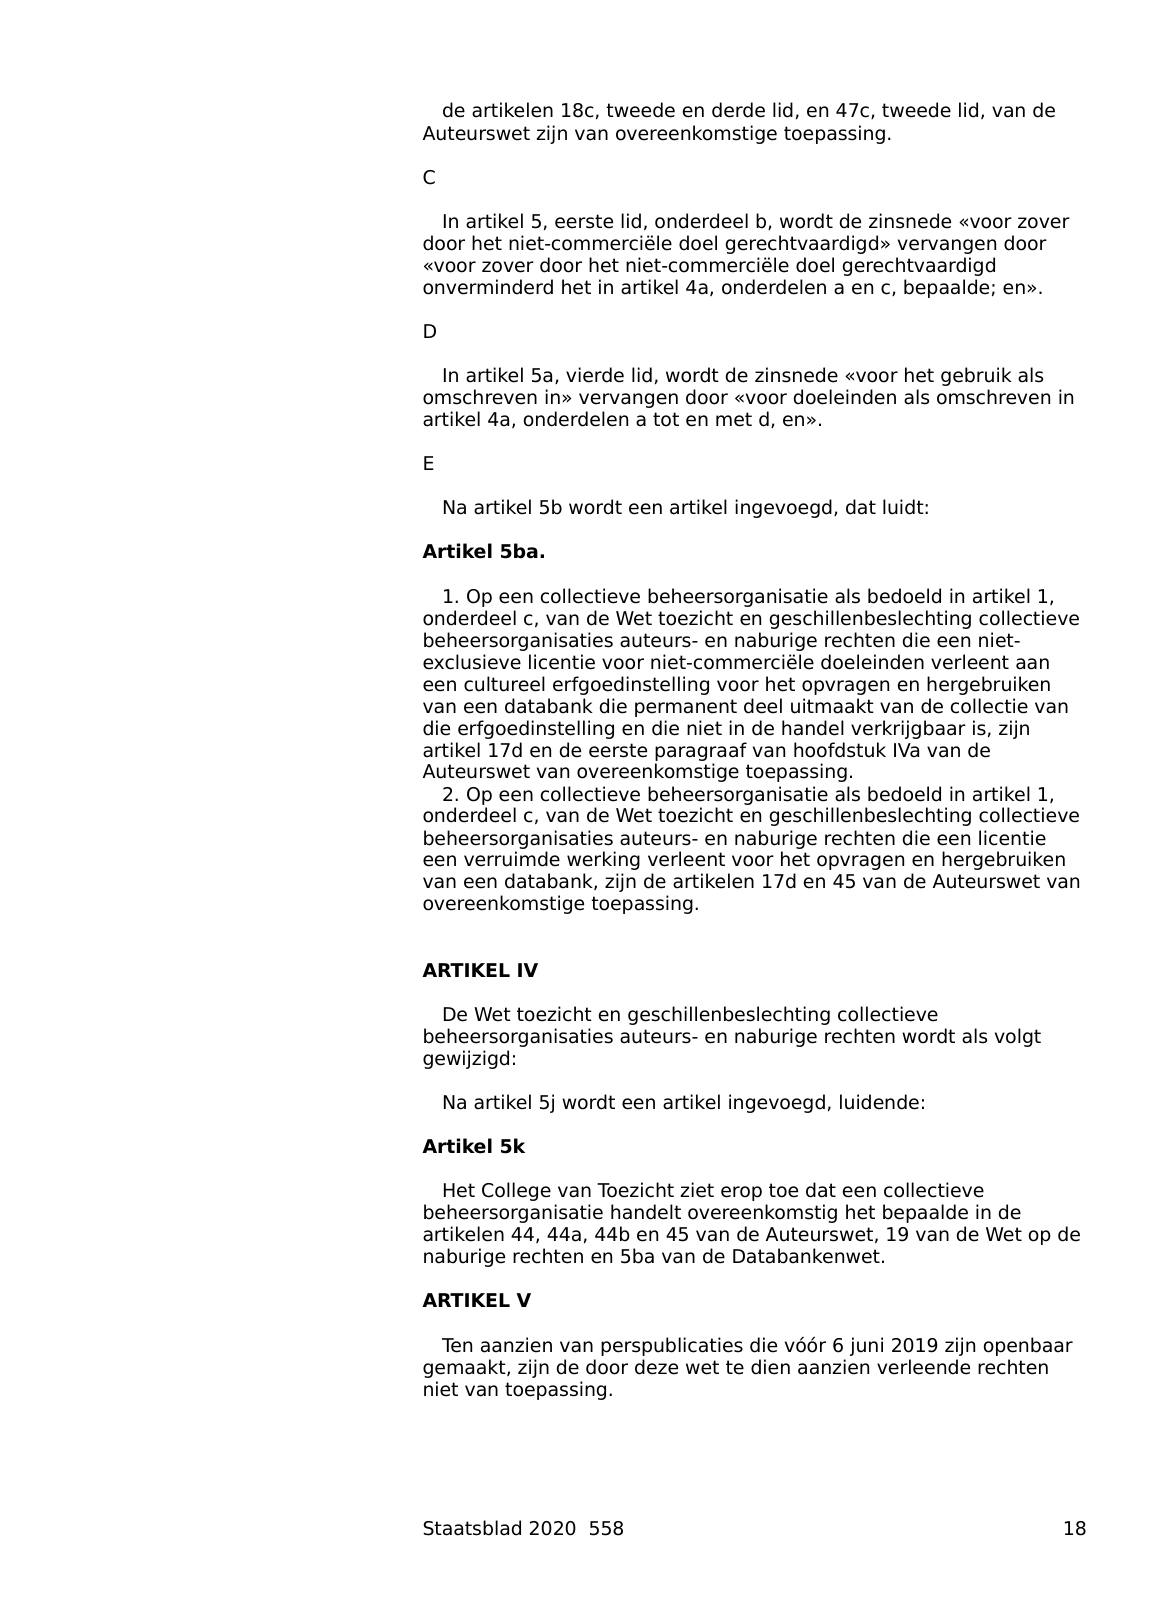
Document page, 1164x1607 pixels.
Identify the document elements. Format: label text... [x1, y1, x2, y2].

text 1. Op een collectieve beheersorganisatie als bedoeld in artikel 1, onderdeel c, van de Wet toezicht en geschillenbeslechting collectieve beheersorganisaties auteurs- en naburige rechten die een niet-exclusieve licentie voor niet-commerciële doeleinden verleent aan een cultureel erfgoedinstelling voor het opvragen en hergebruiken van een databank die permanent deel uitmaakt van de collectie van die erfgoedinstelling en die niet in de handel verkrijgbaar is, zijn artikel 17d en de eerste paragraaf van hoofdstuk IVa van de Auteurswet van overeenkomstige toepassing. [422, 586, 1087, 783]
text C [422, 167, 1087, 188]
text de artikelen 18c, tweede en derde lid, en 47c, tweede lid, van de Auteurswet zijn van overeenkomstige toepassing. [422, 100, 1087, 144]
text Het College van Toezicht ziet erop toe dat een collectieve beheersorganisatie handelt overeenkomstig het bepaalde in de artikelen 44, 44a, 44b en 45 van de Auteurswet, 19 van de Wet op de naburige rechten en 5ba van de Databankenwet. [422, 1180, 1087, 1268]
text E [422, 453, 1087, 475]
text Na artikel 5b wordt een artikel ingevoegd, dat luidt: [422, 497, 1087, 519]
text In artikel 5, eerste lid, onderdeel b, wordt de zinsnede «voor zover door het niet-commerciële doel gerechtvaardigd» vervangen door «voor zover door het niet-commerciële doel gerechtvaardigd onverminderd het in artikel 4a, onderdelen a en c, bepaalde; en». [422, 211, 1087, 299]
text Na artikel 5j wordt een artikel ingevoegd, luidende: [422, 1092, 1087, 1114]
text Ten aanzien van perspublicaties die vóór 6 juni 2019 zijn openbaar gemaakt, zijn de door deze wet te dien aanzien verleende rechten niet van toepassing. [422, 1334, 1087, 1401]
subtitle Artikel 5k [422, 1136, 1087, 1158]
subtitle Artikel 5ba. [422, 541, 1087, 563]
text In artikel 5a, vierde lid, wordt de zinsnede «voor het gebruik als omschreven in» vervangen door «voor doeleinden als omschreven in artikel 4a, onderdelen a tot en met d, en». [422, 365, 1087, 431]
subtitle ARTIKEL IV [422, 960, 1087, 982]
text De Wet toezicht en geschillenbeslechting collectieve beheersorganisaties auteurs- en naburige rechten wordt als volgt gewijzigd: [422, 1004, 1087, 1070]
text D [422, 321, 1087, 343]
text 2. Op een collectieve beheersorganisatie als bedoeld in artikel 1, onderdeel c, van de Wet toezicht en geschillenbeslechting collectieve beheersorganisaties auteurs- en naburige rechten die een licentie een verruimde werking verleent voor het opvragen en hergebruiken van een databank, zijn de artikelen 17d en 45 van de Auteurswet van overeenkomstige toepassing. [422, 783, 1087, 915]
subtitle ARTIKEL V [422, 1290, 1087, 1312]
